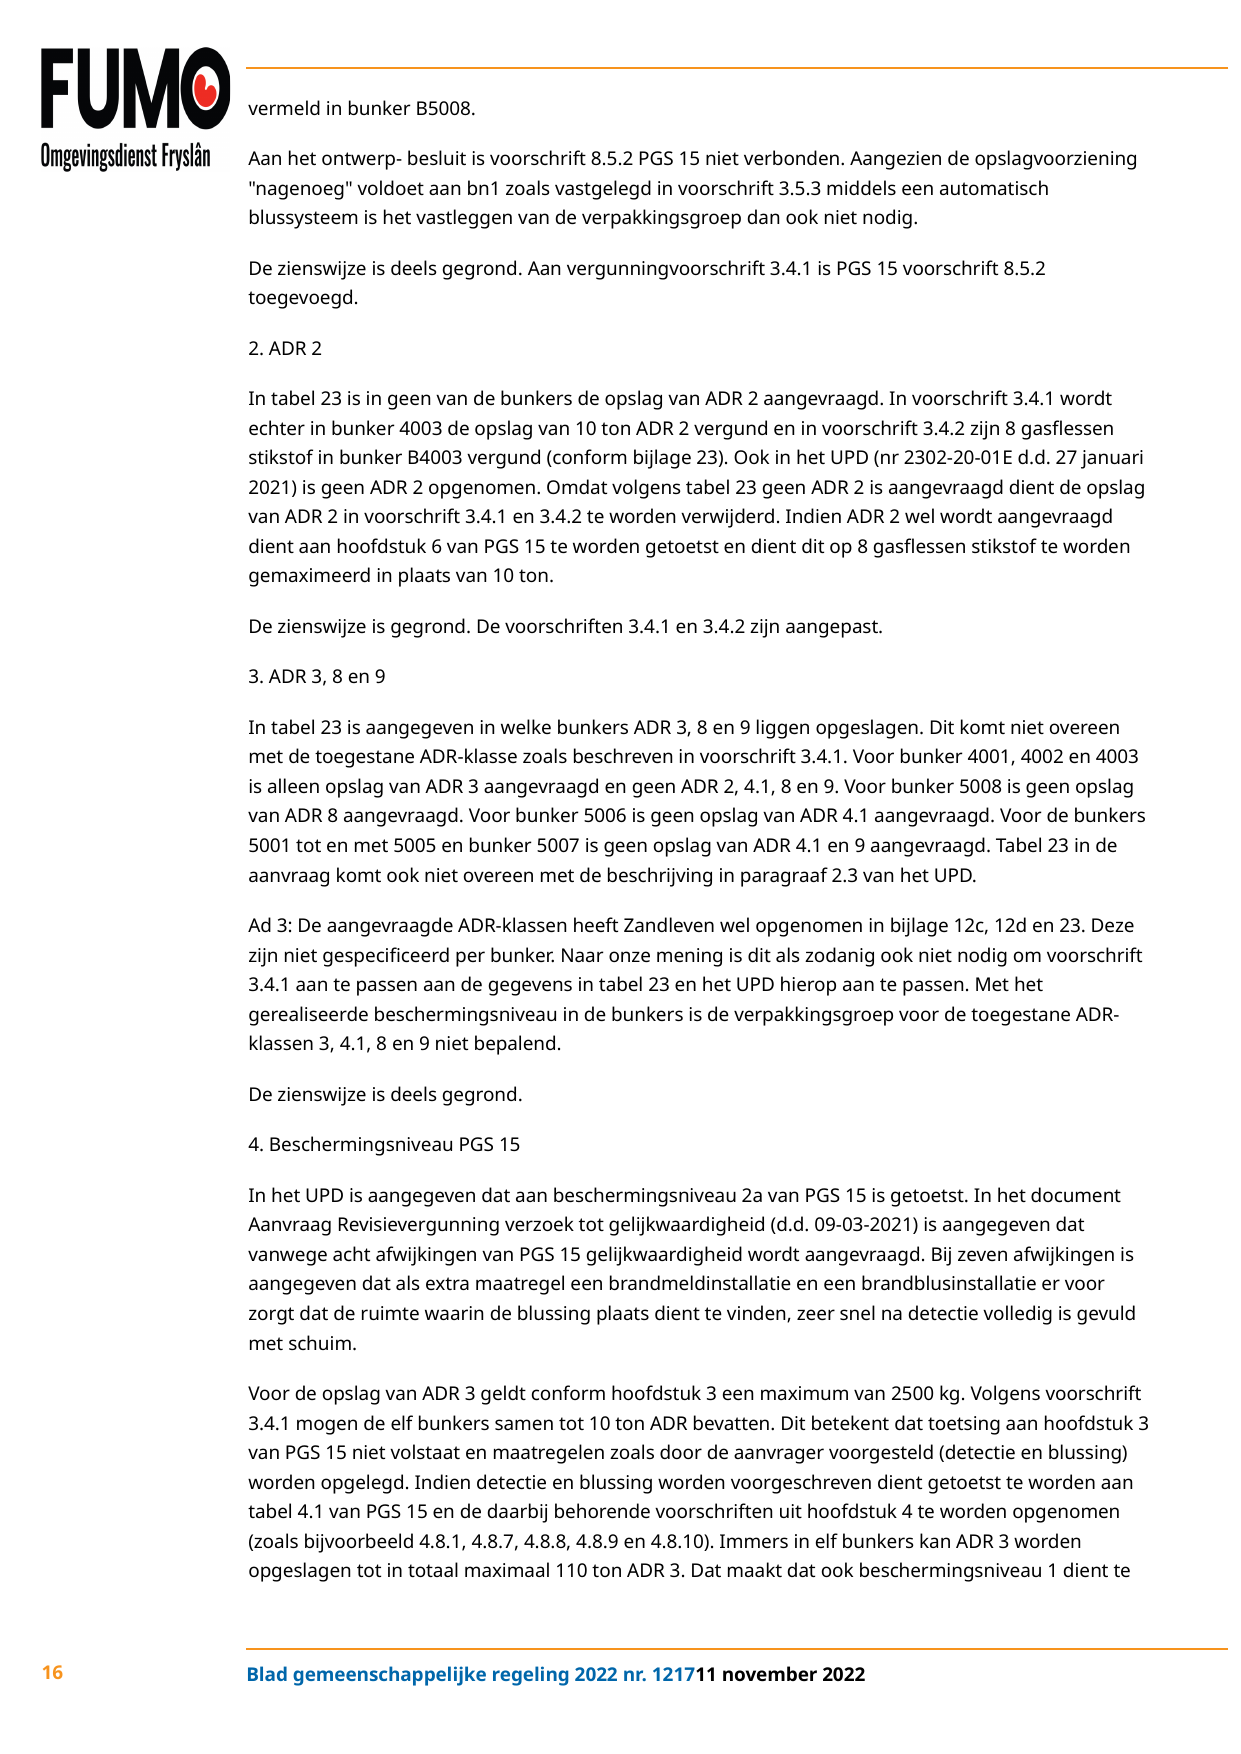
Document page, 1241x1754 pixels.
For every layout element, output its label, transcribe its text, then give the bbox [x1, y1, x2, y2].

text Ad 3: De aangevraagde ADR-klassen heeft Zandleven wel opgenomen in bijlage 12c, 12d en 23. Deze zijn niet gespecificeerd per bunker. Naar onze mening is dit als zodanig ook niet nodig om voorschrift 3.4.1 aan te passen aan de gegevens in tabel 23 en het UPD hierop aan te passen. Met het gerealiseerde beschermingsniveau in de bunkers is de verpakkingsgroep voor de toegestane ADR-klassen 3, 4.1, 8 en 9 niet bepalend. [248, 912, 1152, 1056]
text De zienswijze is gegrond. De voorschriften 3.4.1 en 3.4.2 zijn aangepast. [248, 613, 1152, 639]
text In tabel 23 is in geen van de bunkers de opslag van ADR 2 aangevraagd. In voorschrift 3.4.1 wordt echter in bunker 4003 de opslag van 10 ton ADR 2 vergund en in voorschrift 3.4.2 zijn 8 gasflessen stikstof in bunker B4003 vergund (conform bijlage 23). Ook in het UPD (nr 2302-20-01E d.d. 27 januari 2021) is geen ADR 2 opgenomen. Omdat volgens tabel 23 geen ADR 2 is aangevraagd dient de opslag van ADR 2 in voorschrift 3.4.1 en 3.4.2 te worden verwijderd. Indien ADR 2 wel wordt aangevraagd dient aan hoofdstuk 6 van PGS 15 te worden getoetst en dient dit op 8 gasflessen stikstof te worden gemaximeerd in plaats van 10 ton. [248, 385, 1152, 588]
text 4. Beschermingsniveau PGS 15 [248, 1131, 1152, 1157]
text vermeld in bunker B5008. [248, 95, 1152, 121]
text Voor de opslag van ADR 3 geldt conform hoofdstuk 3 een maximum van 2500 kg. Volgens voorschrift 3.4.1 mogen de elf bunkers samen tot 10 ton ADR bevatten. Dit betekent dat toetsing aan hoofdstuk 3 van PGS 15 niet volstaat en maatregelen zoals door de aanvrager voorgesteld (detectie en blussing) worden opgelegd. Indien detectie en blussing worden voorgeschreven dient getoetst te worden aan tabel 4.1 van PGS 15 en de daarbij behorende voorschriften uit hoofdstuk 4 te worden opgenomen (zoals bijvoorbeeld 4.8.1, 4.8.7, 4.8.8, 4.8.9 en 4.8.10). Immers in elf bunkers kan ADR 3 worden opgeslagen tot in totaal maximaal 110 ton ADR 3. Dat maakt dat ook beschermingsniveau 1 dient te [248, 1380, 1152, 1583]
text 2. ADR 2 [248, 335, 1152, 361]
picture [41, 47, 231, 172]
text In tabel 23 is aangegeven in welke bunkers ADR 3, 8 en 9 liggen opgeslagen. Dit komt niet overeen met de toegestane ADR-klasse zoals beschreven in voorschrift 3.4.1. Voor bunker 4001, 4002 en 4003 is alleen opslag van ADR 3 aangevraagd en geen ADR 2, 4.1, 8 en 9. Voor bunker 5008 is geen opslag van ADR 8 aangevraagd. Voor bunker 5006 is geen opslag van ADR 4.1 aangevraagd. Voor de bunkers 5001 tot en met 5005 en bunker 5007 is geen opslag van ADR 4.1 en 9 aangevraagd. Tabel 23 in de aanvraag komt ook niet overeen met de beschrijving in paragraaf 2.3 van het UPD. [248, 714, 1152, 888]
text 3. ADR 3, 8 en 9 [248, 663, 1152, 689]
text De zienswijze is deels gegrond. Aan vergunningvoorschrift 3.4.1 is PGS 15 voorschrift 8.5.2 toegevoegd. [248, 255, 1152, 310]
text Aan het ontwerp- besluit is voorschrift 8.5.2 PGS 15 niet verbonden. Aangezien de opslagvoorziening "nagenoeg" voldoet aan bn1 zoals vastgelegd in voorschrift 3.5.3 middels een automatisch blussysteem is het vastleggen van de verpakkingsgroep dan ook niet nodig. [248, 145, 1152, 230]
text De zienswijze is deels gegrond. [248, 1081, 1152, 1107]
text In het UPD is aangegeven dat aan beschermingsniveau 2a van PGS 15 is getoetst. In het document Aanvraag Revisievergunning verzoek tot gelijkwaardigheid (d.d. 09-03-2021) is aangegeven dat vanwege acht afwijkingen van PGS 15 gelijkwaardigheid wordt aangevraagd. Bij zeven afwijkingen is aangegeven dat als extra maatregel een brandmeldinstallatie en een brandblusinstallatie er voor zorgt dat de ruimte waarin de blussing plaats dient te vinden, zeer snel na detectie volledig is gevuld met schuim. [248, 1182, 1152, 1356]
